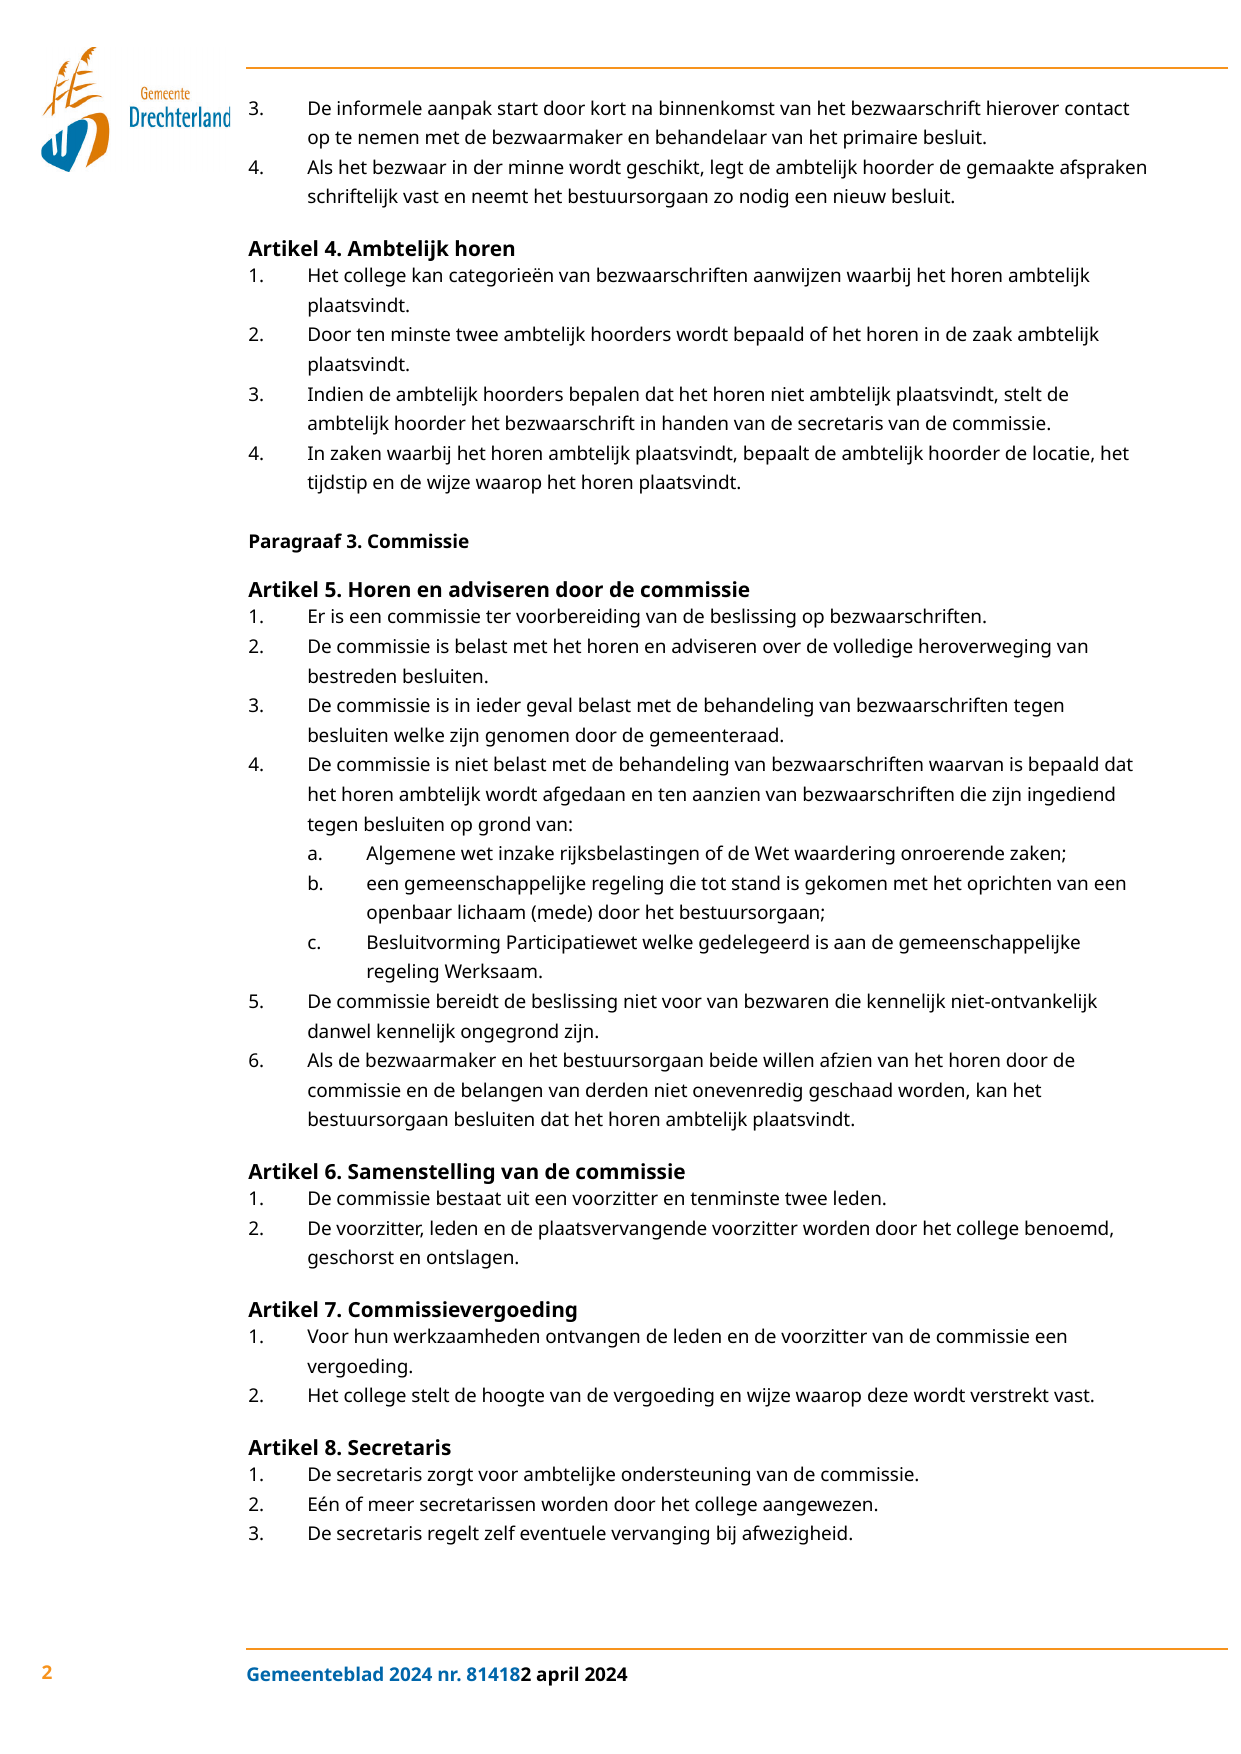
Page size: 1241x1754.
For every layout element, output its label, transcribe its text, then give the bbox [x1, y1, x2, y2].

list De commissie is niet belast met de behandeling van bezwaarschriften waarvan is bepaald dat het horen ambtelijk wordt afgedaan en ten aanzien van bezwaarschriften die zijn ingediend tegen besluiten op grond van: [248, 752, 1152, 836]
list een gemeenschappelijke regeling die tot stand is gekomen met het oprichten van een openbaar lichaam (mede) door het bestuursorgaan; [307, 870, 1152, 925]
text Artikel 7. Commissievergoeding [248, 1295, 1152, 1323]
list De commissie is belast met het horen en adviseren over de volledige heroverweging van bestreden besluiten. [248, 633, 1152, 688]
text Artikel 4. Ambtelijk horen [248, 234, 1152, 262]
text Paragraaf 3. Commissie [248, 529, 1152, 554]
list Algemene wet inzake rijksbelastingen of de Wet waardering onroerende zaken; [307, 840, 1152, 866]
list Als de bezwaarmaker en het bestuursorgaan beide willen afzien van het horen door de commissie en de belangen van derden niet onevenredig geschaad worden, kan het bestuursorgaan besluiten dat het horen ambtelijk plaatsvindt. [248, 1047, 1152, 1132]
list De secretaris regelt zelf eventuele vervanging bij afwezigheid. [248, 1521, 1152, 1546]
list De commissie is in ieder geval belast met de behandeling van bezwaarschriften tegen besluiten welke zijn genomen door de gemeenteraad. [248, 692, 1152, 748]
list Eén of meer secretarissen worden door het college aangewezen. [248, 1491, 1152, 1517]
list De informele aanpak start door kort na binnenkomst van het bezwaarschrift hierover contact op te nemen met de bezwaarmaker en behandelaar van het primaire besluit. [248, 95, 1152, 150]
list De commissie bestaat uit een voorzitter en tenminste twee leden. [248, 1185, 1152, 1211]
list De voorzitter, leden en de plaatsvervangende voorzitter worden door het college benoemd, geschorst en ontslagen. [248, 1215, 1152, 1270]
text Artikel 5. Horen en adviseren door de commissie [248, 575, 1152, 604]
list In zaken waarbij het horen ambtelijk plaatsvindt, bepaalt de ambtelijk hoorder de locatie, het tijdstip en de wijze waarop het horen plaatsvindt. [248, 440, 1152, 495]
text Artikel 6. Samenstelling van de commissie [248, 1157, 1152, 1185]
list Het college kan categorieën van bezwaarschriften aanwijzen waarbij het horen ambtelijk plaatsvindt. [248, 262, 1152, 318]
picture [41, 158, 64, 172]
list Door ten minste twee ambtelijk hoorders wordt bepaald of het horen in de zaak ambtelijk plaatsvindt. [248, 322, 1152, 377]
list Indien de ambtelijk hoorders bepalen dat het horen niet ambtelijk plaatsvindt, stelt de ambtelijk hoorder het bezwaarschrift in handen van de secretaris van de commissie. [248, 381, 1152, 436]
list Voor hun werkzaamheden ontvangen de leden en de voorzitter van de commissie een vergoeding. [248, 1323, 1152, 1379]
picture [41, 47, 231, 172]
list De secretaris zorgt voor ambtelijke ondersteuning van de commissie. [248, 1461, 1152, 1487]
list Als het bezwaar in der minne wordt geschikt, legt de ambtelijk hoorder de gemaakte afspraken schriftelijk vast en neemt het bestuursorgaan zo nodig een nieuw besluit. [248, 154, 1152, 209]
list Er is een commissie ter voorbereiding van de beslissing op bezwaarschriften. [248, 604, 1152, 629]
picture [226, 115, 231, 124]
text Artikel 8. Secretaris [248, 1433, 1152, 1461]
list Het college stelt de hoogte van de vergoeding en wijze waarop deze wordt verstrekt vast. [248, 1383, 1152, 1408]
list De commissie bereidt de beslissing niet voor van bezwaren die kennelijk niet-ontvankelijk danwel kennelijk ongegrond zijn. [248, 988, 1152, 1043]
list Besluitvorming Participatiewet welke gedelegeerd is aan de gemeenschappelijke regeling Werksaam. [307, 929, 1152, 984]
